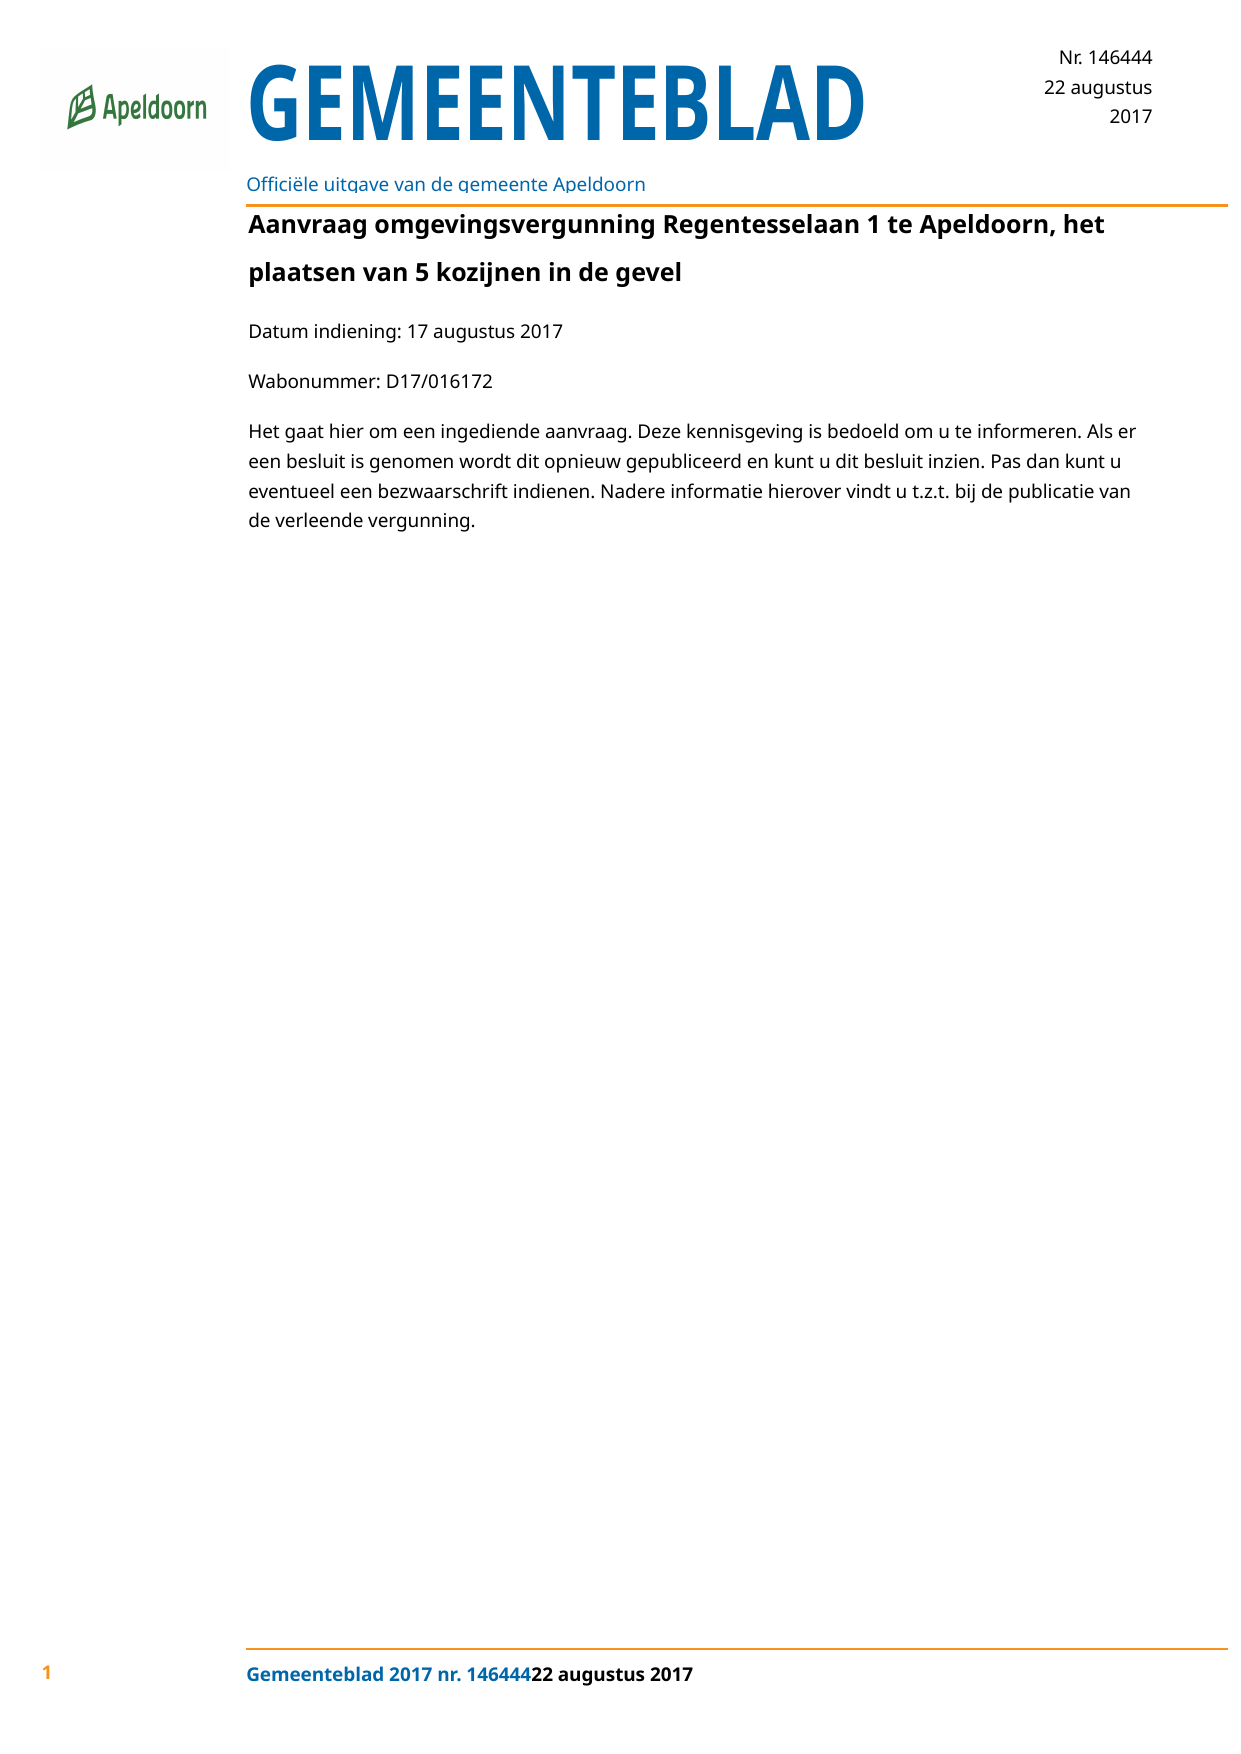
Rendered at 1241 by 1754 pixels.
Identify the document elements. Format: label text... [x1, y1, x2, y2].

picture [41, 47, 231, 172]
text Het gaat hier om een ingediende aanvraag. Deze kennisgeving is bedoeld om u te informeren. Als er een besluit is genomen wordt dit opnieuw gepubliceerd en kunt u dit besluit inzien. Pas dan kunt u eventueel een bezwaarschrift indienen. Nadere informatie hierover vindt u t.z.t. bij de publicatie van de verleende vergunning. [248, 419, 1152, 533]
text Datum indiening: 17 augustus 2017 [248, 318, 1152, 344]
text Aanvraag omgevingsvergunning Regentesselaan 1 te Apeldoorn, het plaatsen van 5 kozijnen in de gevel [248, 207, 1152, 288]
text Wabonummer: D17/016172 [248, 368, 1152, 394]
